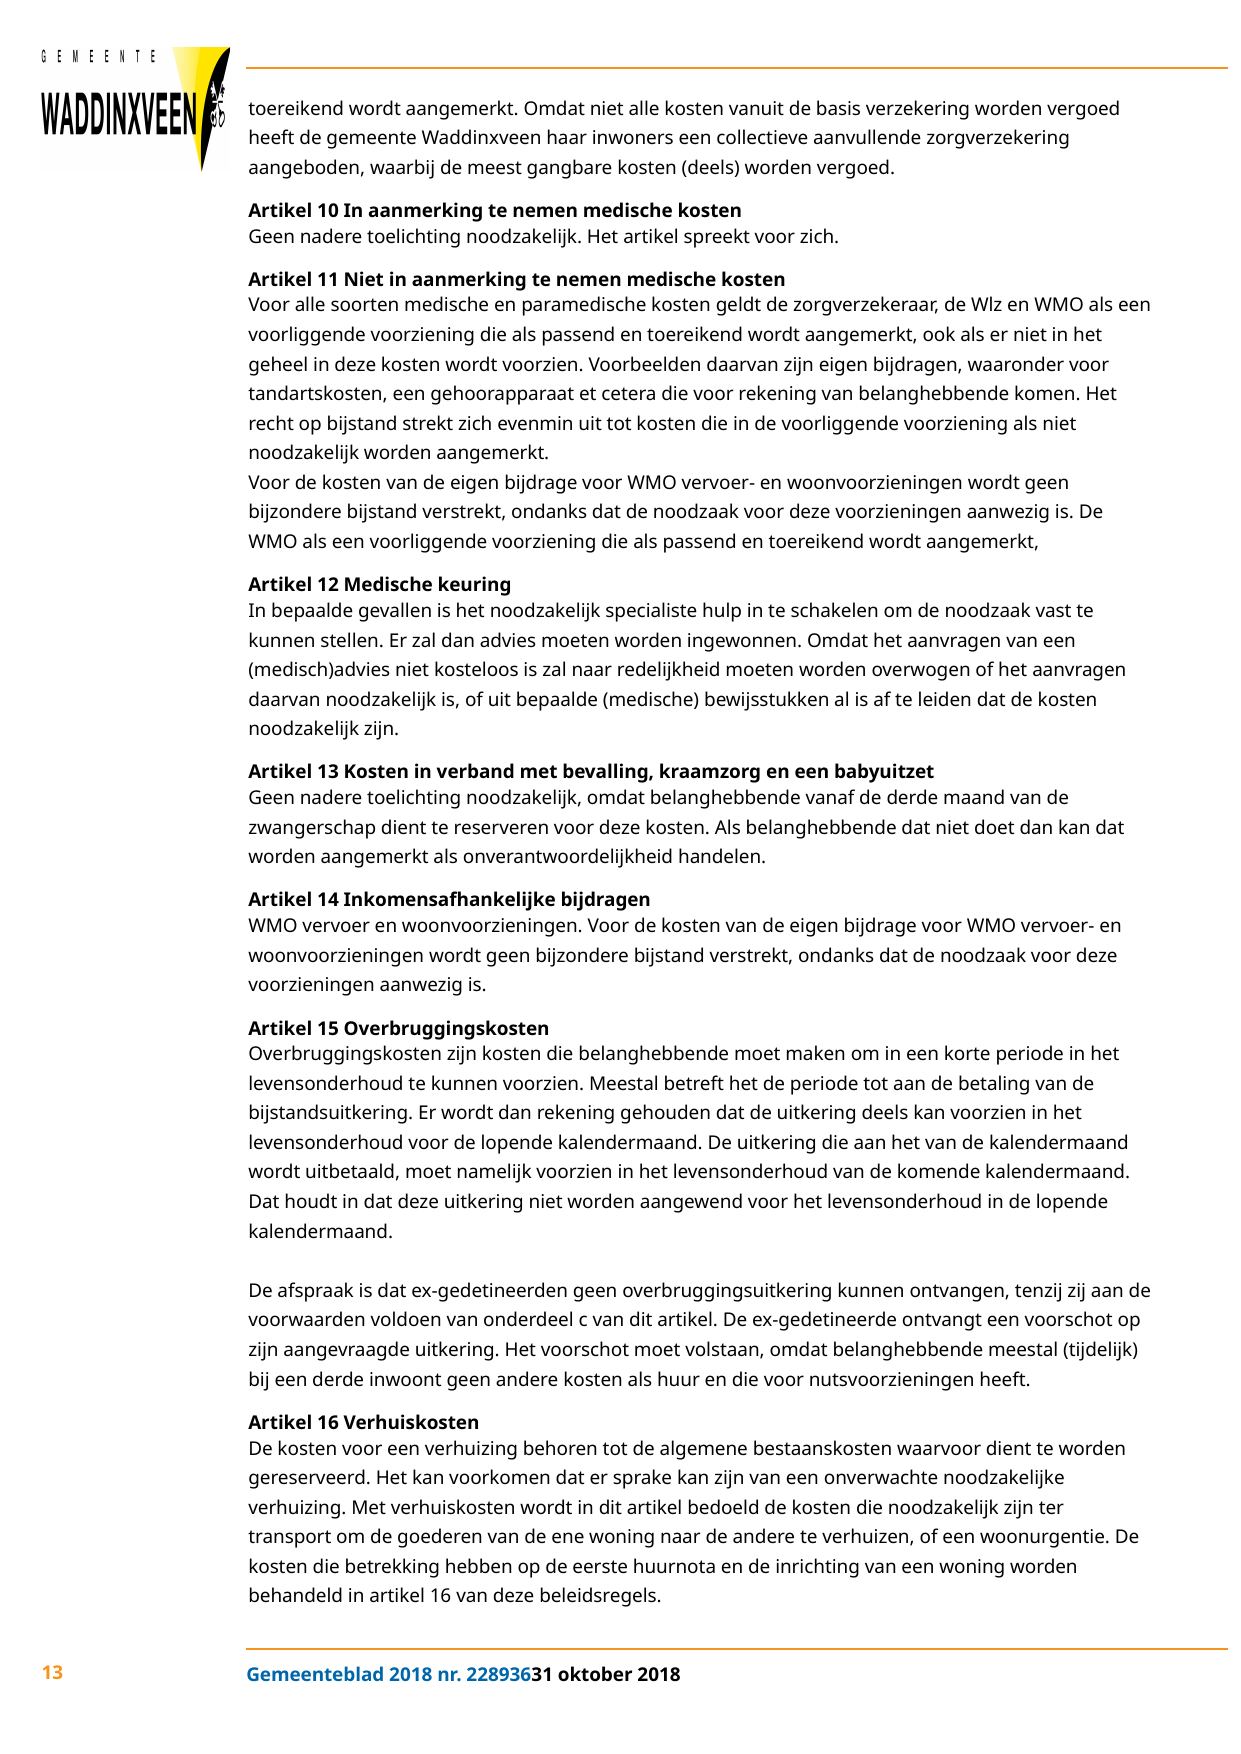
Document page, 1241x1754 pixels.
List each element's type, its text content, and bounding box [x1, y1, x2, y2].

text De kosten voor een verhuizing behoren tot de algemene bestaanskosten waarvoor dient te worden gereserveerd. Het kan voorkomen dat er sprake kan zijn van een onverwachte noodzakelijke verhuizing. Met verhuiskosten wordt in dit artikel bedoeld de kosten die noodzakelijk zijn ter transport om de goederen van de ene woning naar de andere te verhuizen, of een woonurgentie. De kosten die betrekking hebben op de eerste huurnota en de inrichting van een woning worden behandeld in artikel 16 van deze beleidsregels. [248, 1435, 1152, 1608]
text Voor alle soorten medische en paramedische kosten geldt de zorgverzekeraar, de Wlz en WMO als een voorliggende voorziening die als passend en toereikend wordt aangemerkt, ook als er niet in het geheel in deze kosten wordt voorzien. Voorbeelden daarvan zijn eigen bijdragen, waaronder voor tandartskosten, een gehoorapparaat et cetera die voor rekening van belanghebbende komen. Het recht op bijstand strekt zich evenmin uit tot kosten die in de voorliggende voorziening als niet noodzakelijk worden aangemerkt. [248, 292, 1152, 465]
text Geen nadere toelichting noodzakelijk, omdat belanghebbende vanaf de derde maand van de zwangerschap dient te reserveren voor deze kosten. Als belanghebbende dat niet doet dan kan dat worden aangemerkt als onverantwoordelijkheid handelen. [248, 784, 1152, 869]
text Artikel 10 In aanmerking te nemen medische kosten [248, 197, 1152, 223]
text Artikel 11 Niet in aanmerking te nemen medische kosten [248, 266, 1152, 292]
text Artikel 13 Kosten in verband met bevalling, kraamzorg en een babyuitzet [248, 759, 1152, 784]
text Voor de kosten van de eigen bijdrage voor WMO vervoer- en woonvoorzieningen wordt geen bijzondere bijstand verstrekt, ondanks dat de noodzaak voor deze voorzieningen aanwezig is. De WMO als een voorliggende voorziening die als passend en toereikend wordt aangemerkt, [248, 469, 1152, 554]
text In bepaalde gevallen is het noodzakelijk specialiste hulp in te schakelen om de noodzaak vast te kunnen stellen. Er zal dan advies moeten worden ingewonnen. Omdat het aanvragen van een (medisch)advies niet kosteloos is zal naar redelijkheid moeten worden overwogen of het aanvragen daarvan noodzakelijk is, of uit bepaalde (medische) bewijsstukken al is af te leiden dat de kosten noodzakelijk zijn. [248, 597, 1152, 741]
text Overbruggingskosten zijn kosten die belanghebbende moet maken om in een korte periode in het levensonderhoud te kunnen voorzien. Meestal betreft het de periode tot aan de betaling van de bijstandsuitkering. Er wordt dan rekening gehouden dat de uitkering deels kan voorzien in het levensonderhoud voor de lopende kalendermaand. De uitkering die aan het van de kalendermaand wordt uitbetaald, moet namelijk voorzien in het levensonderhoud van de komende kalendermaand. Dat houdt in dat deze uitkering niet worden aangewend voor het levensonderhoud in de lopende kalendermaand. [248, 1040, 1152, 1244]
text Artikel 14 Inkomensafhankelijke bijdragen [248, 887, 1152, 912]
text toereikend wordt aangemerkt. Omdat niet alle kosten vanuit de basis verzekering worden vergoed heeft de gemeente Waddinxveen haar inwoners een collectieve aanvullende zorgverzekering aangeboden, waarbij de meest gangbare kosten (deels) worden vergoed. [248, 95, 1152, 180]
picture [41, 47, 231, 172]
text De afspraak is dat ex-gedetineerden geen overbruggingsuitkering kunnen ontvangen, tenzij zij aan de voorwaarden voldoen van onderdeel c van dit artikel. De ex-gedetineerde ontvangt een voorschot op zijn aangevraagde uitkering. Het voorschot moet volstaan, omdat belanghebbende meestal (tijdelijk) bij een derde inwoont geen andere kosten als huur en die voor nutsvoorzieningen heeft. [248, 1277, 1152, 1392]
text WMO vervoer en woonvoorzieningen. Voor de kosten van de eigen bijdrage voor WMO vervoer- en woonvoorzieningen wordt geen bijzondere bijstand verstrekt, ondanks dat de noodzaak voor deze voorzieningen aanwezig is. [248, 912, 1152, 997]
text Artikel 12 Medische keuring [248, 571, 1152, 597]
text Artikel 15 Overbruggingskosten [248, 1015, 1152, 1040]
text Geen nadere toelichting noodzakelijk. Het artikel spreekt voor zich. [248, 223, 1152, 248]
text Artikel 16 Verhuiskosten [248, 1409, 1152, 1435]
